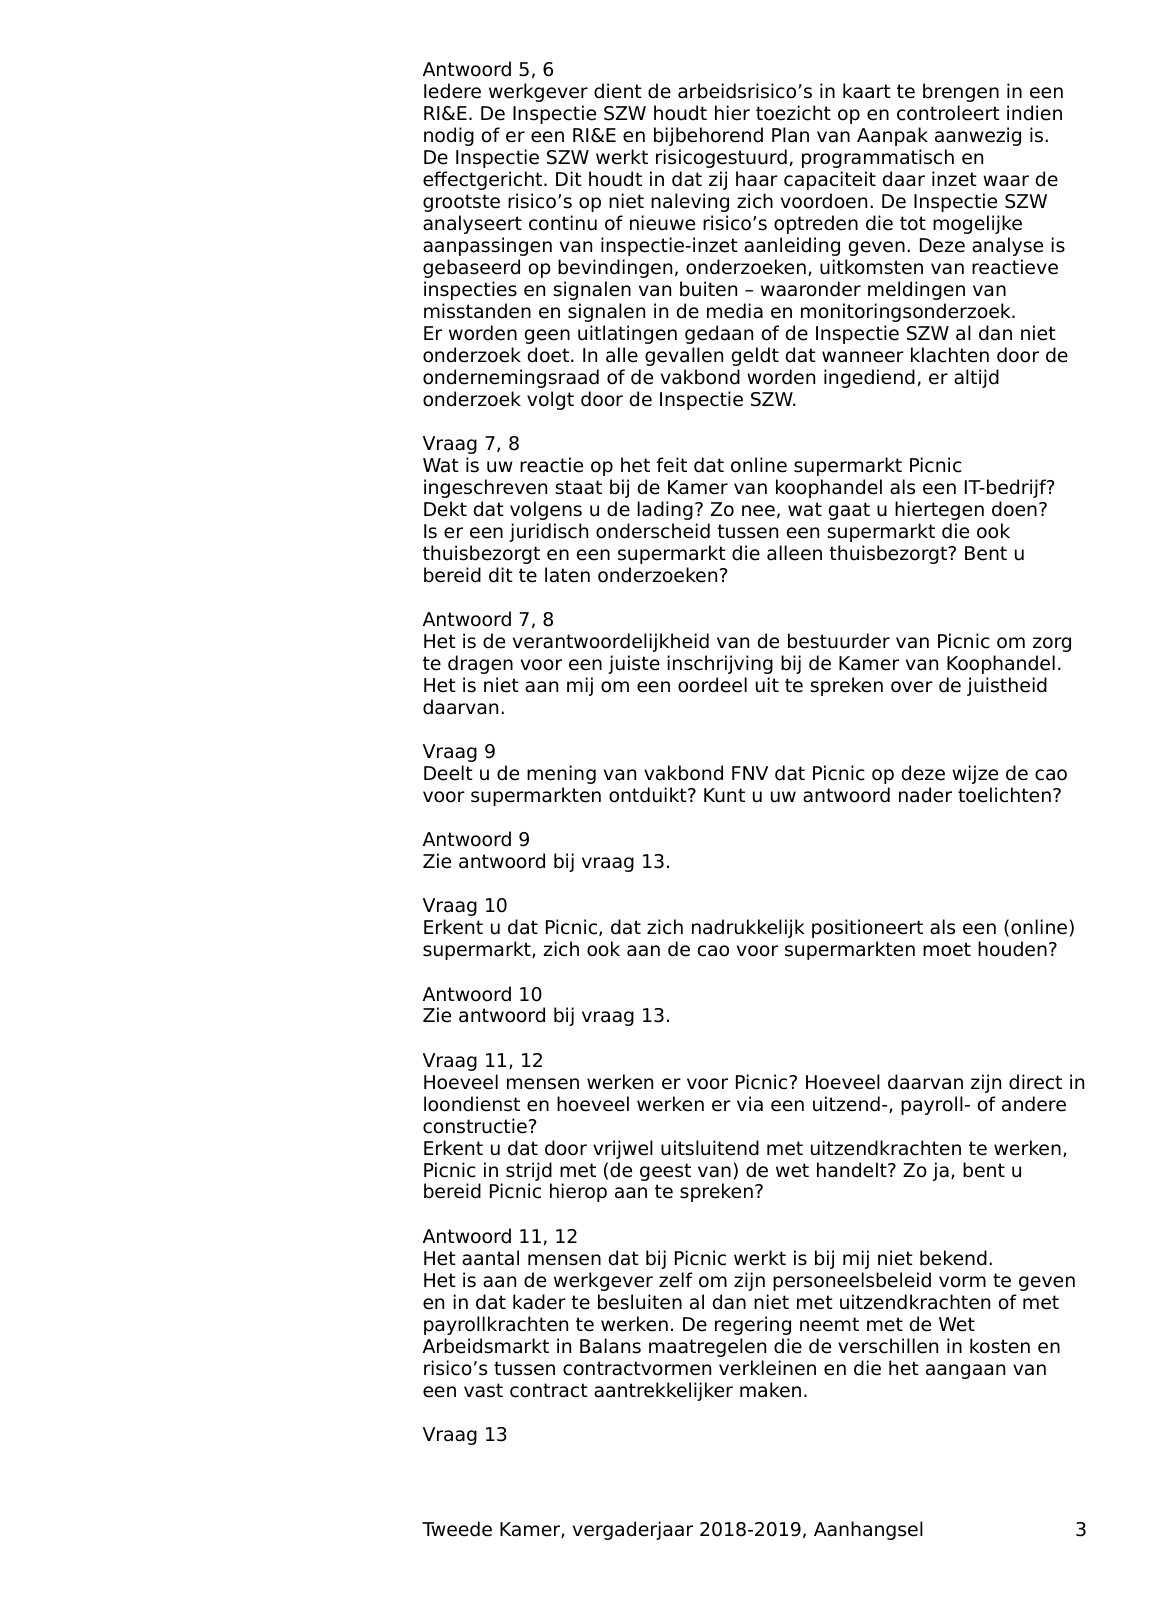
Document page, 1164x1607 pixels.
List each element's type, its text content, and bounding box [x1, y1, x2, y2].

text Zie antwoord bij vraag 13. [422, 851, 1087, 873]
text Antwoord 7, 8 [422, 609, 1087, 631]
text Het aantal mensen dat bij Picnic werkt is bij mij niet bekend. [422, 1248, 1087, 1269]
text Vraag 13 [422, 1424, 1087, 1446]
text Antwoord 5, 6 [422, 59, 1087, 81]
text De Inspectie SZW werkt risicogestuurd, programmatisch en effectgericht. Dit houdt in dat zij haar capaciteit daar inzet waar de grootste risico’s op niet naleving zich voordoen. De Inspectie SZW analyseert continu of nieuwe risico’s optreden die tot mogelijke aanpassingen van inspectie-inzet aanleiding geven. Deze analyse is gebaseerd op bevindingen, onderzoeken, uitkomsten van reactieve inspecties en signalen van buiten – waaronder meldingen van misstanden en signalen in de media en monitoringsonderzoek. [422, 147, 1087, 323]
text Deelt u de mening van vakbond FNV dat Picnic op deze wijze de cao voor supermarkten ontduikt? Kunt u uw antwoord nader toelichten? [422, 763, 1087, 807]
text Vraag 7, 8 [422, 433, 1087, 455]
text Vraag 11, 12 [422, 1049, 1087, 1072]
text Is er een juridisch onderscheid tussen een supermarkt die ook thuisbezorgt en een supermarkt die alleen thuisbezorgt? Bent u bereid dit te laten onderzoeken? [422, 521, 1087, 587]
text Antwoord 10 [422, 983, 1087, 1005]
text Vraag 10 [422, 895, 1087, 917]
text Antwoord 9 [422, 829, 1087, 851]
text Erkent u dat Picnic, dat zich nadrukkelijk positioneert als een (online) supermarkt, zich ook aan de cao voor supermarkten moet houden? [422, 917, 1087, 961]
text Erkent u dat door vrijwel uitsluitend met uitzendkrachten te werken, Picnic in strijd met (de geest van) de wet handelt? Zo ja, bent u bereid Picnic hierop aan te spreken? [422, 1137, 1087, 1203]
text Iedere werkgever dient de arbeidsrisico’s in kaart te brengen in een RI&E. De Inspectie SZW houdt hier toezicht op en controleert indien nodig of er een RI&E en bijbehorend Plan van Aanpak aanwezig is. [422, 81, 1087, 147]
text Er worden geen uitlatingen gedaan of de Inspectie SZW al dan niet onderzoek doet. In alle gevallen geldt dat wanneer klachten door de ondernemingsraad of de vakbond worden ingediend, er altijd onderzoek volgt door de Inspectie SZW. [422, 323, 1087, 411]
text Antwoord 11, 12 [422, 1226, 1087, 1248]
text Vraag 9 [422, 741, 1087, 763]
text Het is de verantwoordelijkheid van de bestuurder van Picnic om zorg te dragen voor een juiste inschrijving bij de Kamer van Koophandel. Het is niet aan mij om een oordeel uit te spreken over de juistheid daarvan. [422, 631, 1087, 719]
text Wat is uw reactie op het feit dat online supermarkt Picnic ingeschreven staat bij de Kamer van koophandel als een IT-bedrijf? Dekt dat volgens u de lading? Zo nee, wat gaat u hiertegen doen? [422, 455, 1087, 521]
text Het is aan de werkgever zelf om zijn personeelsbeleid vorm te geven en in dat kader te besluiten al dan niet met uitzendkrachten of met payrollkrachten te werken. De regering neemt met de Wet Arbeidsmarkt in Balans maatregelen die de verschillen in kosten en risico’s tussen contractvormen verkleinen en die het aangaan van een vast contract aantrekkelijker maken. [422, 1269, 1087, 1401]
text Zie antwoord bij vraag 13. [422, 1005, 1087, 1027]
text Hoeveel mensen werken er voor Picnic? Hoeveel daarvan zijn direct in loondienst en hoeveel werken er via een uitzend-, payroll- of andere constructie? [422, 1072, 1087, 1137]
